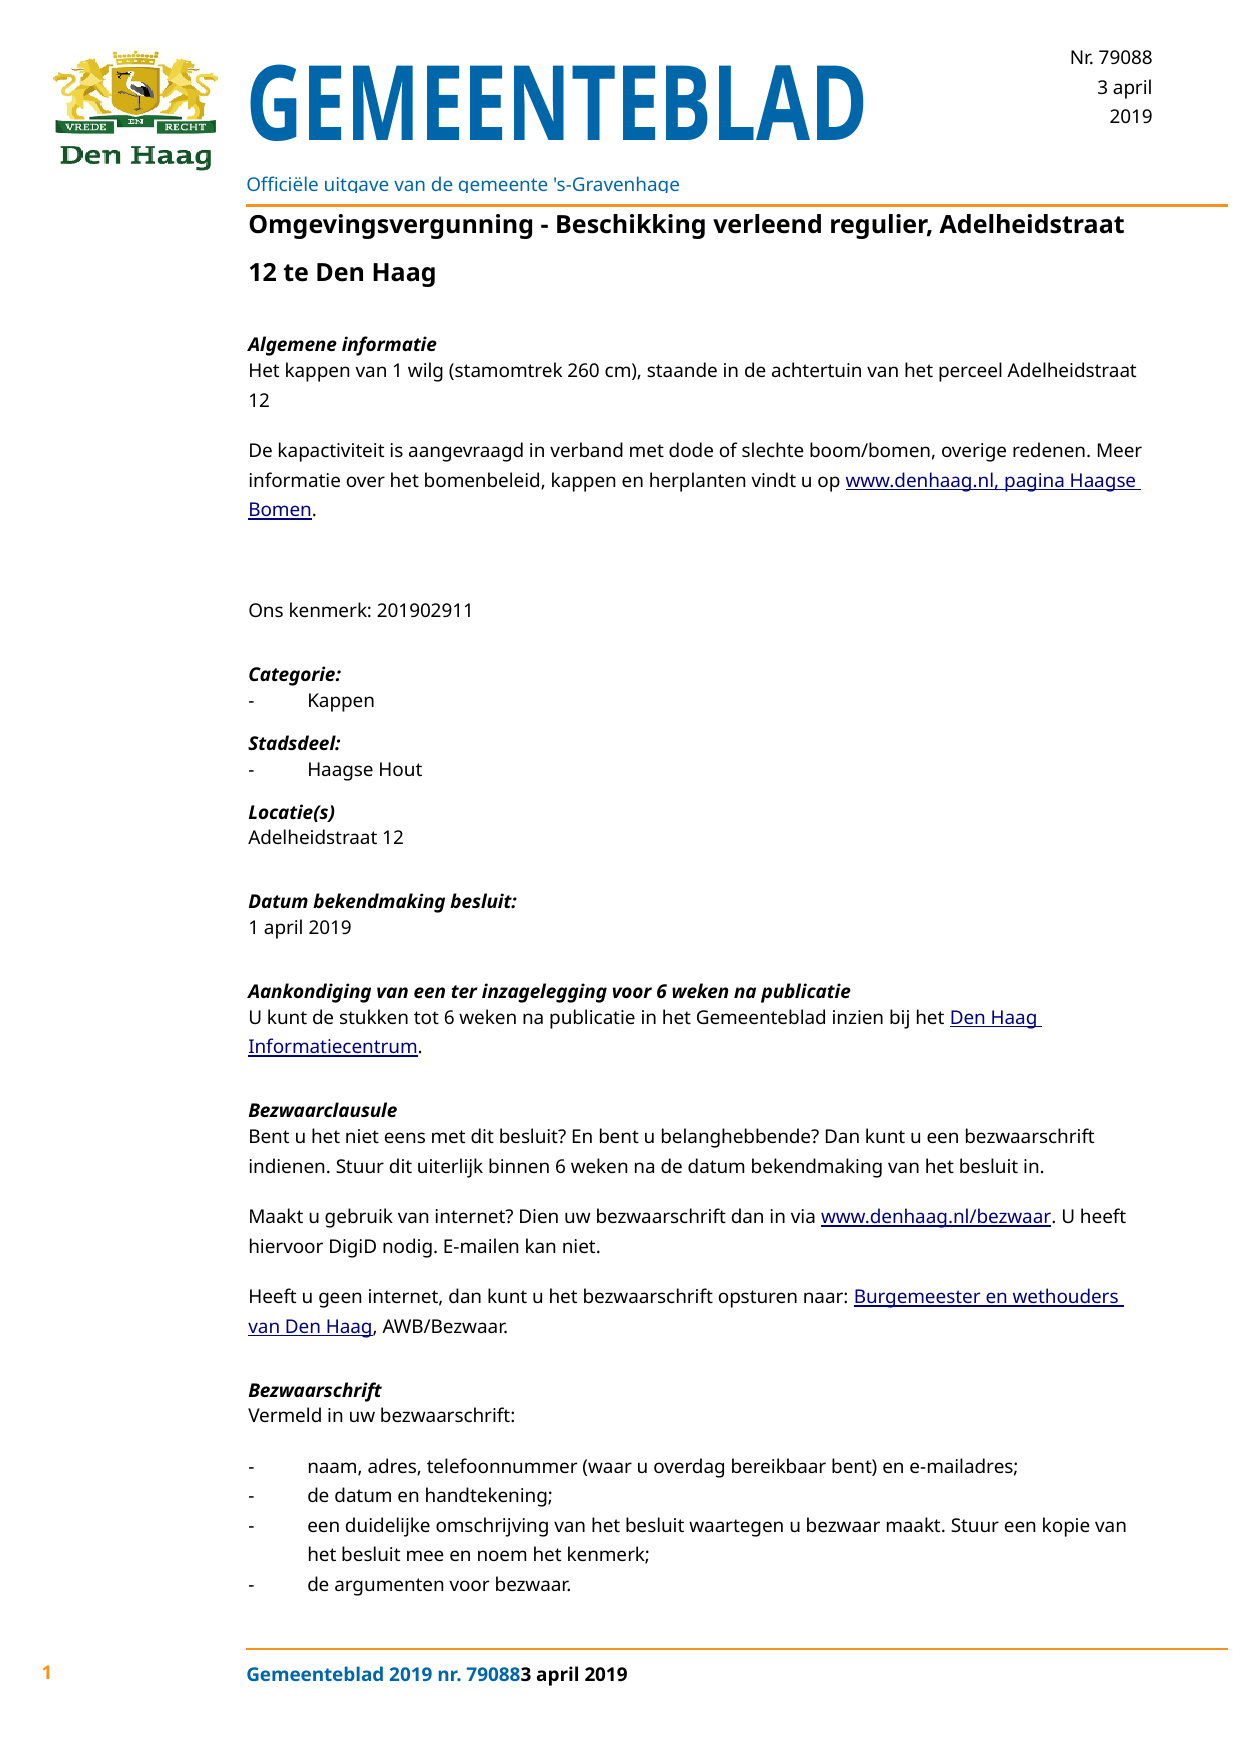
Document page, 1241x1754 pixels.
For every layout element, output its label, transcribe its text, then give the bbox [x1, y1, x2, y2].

text Maakt u gebruik van internet? Dien uw bezwaarschrift dan in via www.denhaag.nl/bezwaar. U heeft hiervoor DigiD nodig. E-mailen kan niet. [248, 1203, 1152, 1258]
text Locatie(s) [248, 799, 1152, 824]
list de datum en handtekening; [248, 1482, 1152, 1508]
text Bezwaarschrift [248, 1377, 1152, 1402]
text Ons kenmerk: 201902911 [248, 597, 1152, 623]
text Bent u het niet eens met dit besluit? En bent u belanghebbende? Dan kunt u een bezwaarschrift indienen. Stuur dit uiterlijk binnen 6 weken na de datum bekendmaking van het besluit in. [248, 1123, 1152, 1178]
text Datum bekendmaking besluit: [248, 888, 1152, 914]
list Haagse Hout [248, 756, 1152, 781]
text Omgevingsvergunning - Beschikking verleend regulier, Adelheidstraat 12 te Den Haag [248, 207, 1152, 288]
picture [41, 47, 231, 172]
text Heeft u geen internet, dan kunt u het bezwaarschrift opsturen naar: Burgemeester en wethouders van Den Haag, AWB/Bezwaar. [248, 1283, 1152, 1338]
text Vermeld in uw bezwaarschrift: [248, 1402, 1152, 1428]
text Algemene informatie [248, 331, 1152, 357]
text 1 april 2019 [248, 914, 1152, 940]
text U kunt de stukken tot 6 weken na publicatie in het Gemeenteblad inzien bij het Den Haag Informatiecentrum. [248, 1004, 1152, 1059]
text Stadsdeel: [248, 730, 1152, 756]
text Het kappen van 1 wilg (stamomtrek 260 cm), staande in de achtertuin van het perceel Adelheidstraat 12 [248, 357, 1152, 412]
text De kapactiviteit is aangevraagd in verband met dode of slechte boom/bomen, overige redenen. Meer informatie over het bomenbeleid, kappen en herplanten vindt u op www.denhaag.nl, pagina Haagse Bomen. [248, 437, 1152, 522]
text Adelheidstraat 12 [248, 824, 1152, 850]
list Kappen [248, 687, 1152, 713]
list naam, adres, telefoonnummer (waar u overdag bereikbaar bent) en e-mailadres; [248, 1453, 1152, 1479]
text Bezwaarclausule [248, 1097, 1152, 1123]
list de argumenten voor bezwaar. [248, 1571, 1152, 1597]
text Aankondiging van een ter inzagelegging voor 6 weken na publicatie [248, 978, 1152, 1004]
list een duidelijke omschrijving van het besluit waartegen u bezwaar maakt. Stuur een kopie van het besluit mee en noem het kenmerk; [248, 1512, 1152, 1567]
text Categorie: [248, 661, 1152, 687]
